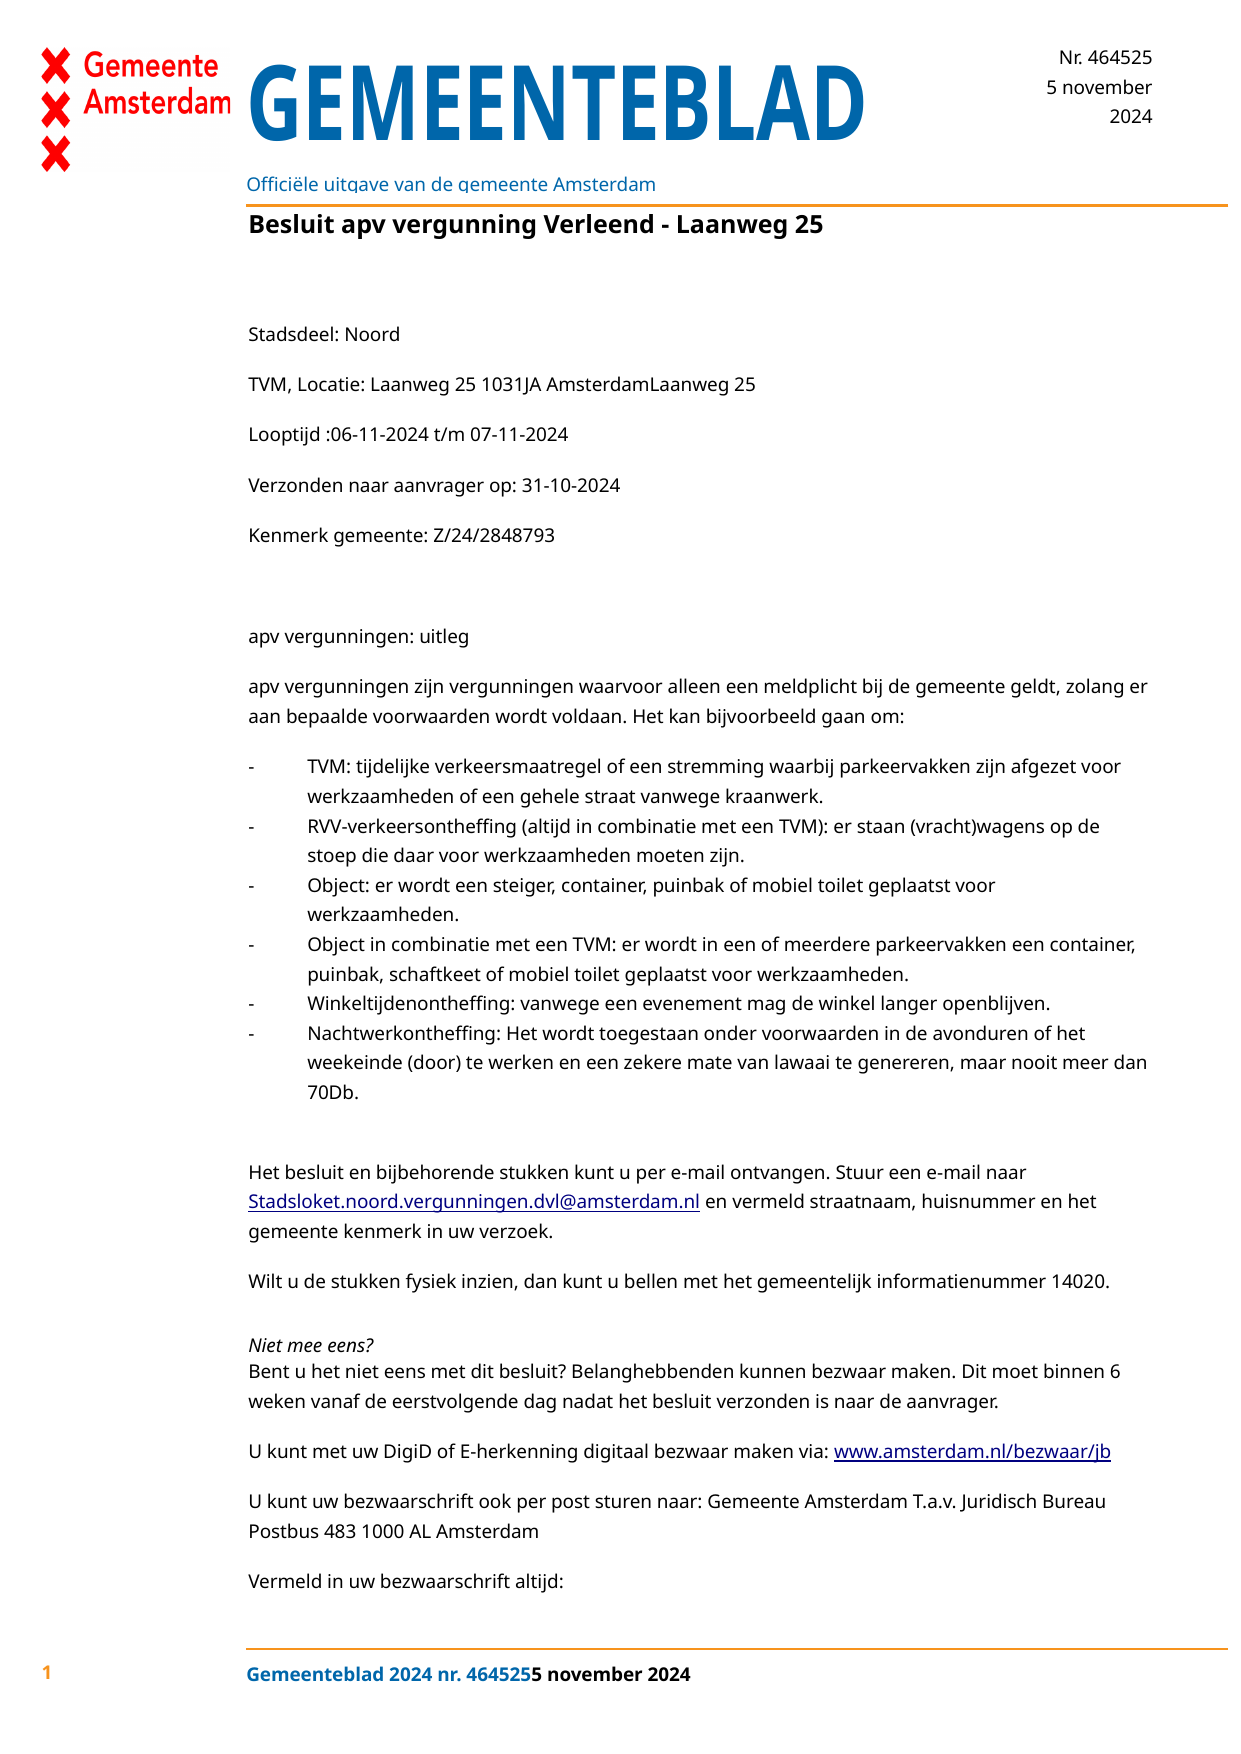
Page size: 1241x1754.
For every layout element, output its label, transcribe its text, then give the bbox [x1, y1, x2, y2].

text apv vergunningen zijn vergunningen waarvoor alleen een meldplicht bij de gemeente geldt, zolang er aan bepaalde voorwaarden wordt voldaan. Het kan bijvoorbeeld gaan om: [248, 674, 1152, 729]
list RVV-verkeersontheffing (altijd in combinatie met een TVM): er staan (vracht)wagens op de stoep die daar voor werkzaamheden moeten zijn. [248, 813, 1152, 868]
text Wilt u de stukken fysiek inzien, dan kunt u bellen met het gemeentelijk informatienummer 14020. [248, 1269, 1152, 1294]
text Verzonden naar aanvrager op: 31-10-2024 [248, 472, 1152, 498]
text Kenmerk gemeente: Z/24/2848793 [248, 522, 1152, 548]
text Bent u het niet eens met dit besluit? Belanghebbenden kunnen bezwaar maken. Dit moet binnen 6 weken vanaf de eerstvolgende dag nadat het besluit verzonden is naar de aanvrager. [248, 1358, 1152, 1414]
text U kunt met uw DigiD of E-herkenning digitaal bezwaar maken via: www.amsterdam.nl/bezwaar/jb [248, 1438, 1152, 1464]
text Vermeld in uw bezwaarschrift altijd: [248, 1569, 1152, 1594]
text TVM, Locatie: Laanweg 25 1031JA AmsterdamLaanweg 25 [248, 371, 1152, 397]
text Besluit apv vergunning Verleend - Laanweg 25 [248, 207, 1152, 241]
text U kunt uw bezwaarschrift ook per post sturen naar: Gemeente Amsterdam T.a.v. Juridisch Bureau Postbus 483 1000 AL Amsterdam [248, 1489, 1152, 1544]
text Niet mee eens? [248, 1333, 1152, 1358]
list Nachtwerkontheffing: Het wordt toegestaan onder voorwaarden in de avonduren of het weekeinde (door) te werken en een zekere mate van lawaai te genereren, maar nooit meer dan 70Db. [248, 1020, 1152, 1105]
list TVM: tijdelijke verkeersmaatregel of een stremming waarbij parkeervakken zijn afgezet voor werkzaamheden of een gehele straat vanwege kraanwerk. [248, 754, 1152, 809]
list Object: er wordt een steiger, container, puinbak of mobiel toilet geplaatst voor werkzaamheden. [248, 872, 1152, 927]
text apv vergunningen: uitleg [248, 623, 1152, 649]
text Het besluit en bijbehorende stukken kunt u per e-mail ontvangen. Stuur een e-mail naar Stadsloket.noord.vergunningen.dvl@amsterdam.nl en vermeld straatnaam, huisnummer en het gemeente kenmerk in uw verzoek. [248, 1159, 1152, 1244]
list Object in combinatie met een TVM: er wordt in een of meerdere parkeervakken een container, puinbak, schaftkeet of mobiel toilet geplaatst voor werkzaamheden. [248, 931, 1152, 986]
picture [41, 47, 231, 172]
text Looptijd :06-11-2024 t/m 07-11-2024 [248, 422, 1152, 447]
text Stadsdeel: Noord [248, 321, 1152, 346]
list Winkeltijdenontheffing: vanwege een evenement mag de winkel langer openblijven. [248, 990, 1152, 1016]
